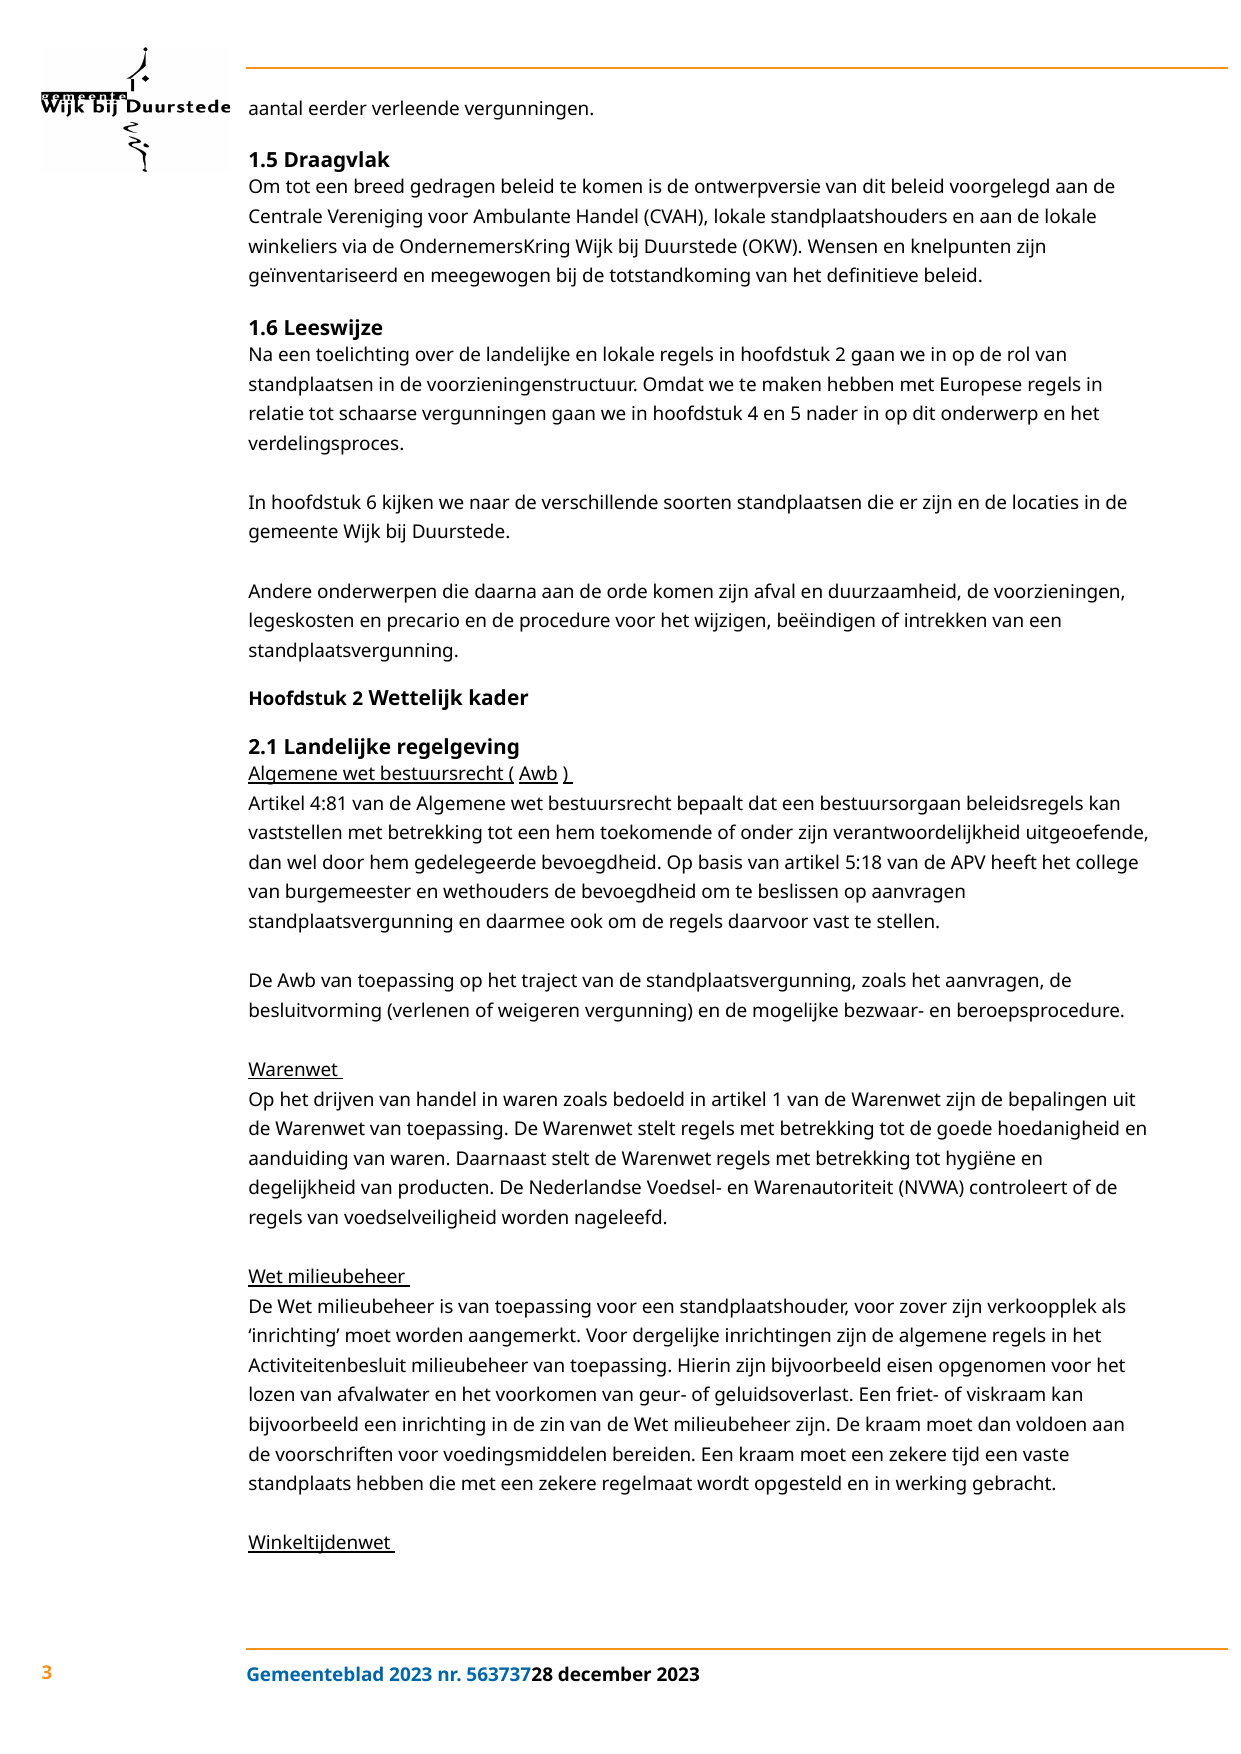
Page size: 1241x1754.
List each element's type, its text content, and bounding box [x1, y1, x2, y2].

text Artikel 4:81 van de Algemene wet bestuursrecht bepaalt dat een bestuursorgaan beleidsregels kan vaststellen met betrekking tot een hem toekomende of onder zijn verantwoordelijkheid uitgeoefende, dan wel door hem gedelegeerde bevoegdheid. Op basis van artikel 5:18 van de APV heeft het college van burgemeester en wethouders de bevoegdheid om te beslissen op aanvragen standplaatsvergunning en daarmee ook om de regels daarvoor vast te stellen. [248, 790, 1152, 934]
text 2.1 Landelijke regelgeving [248, 732, 1152, 760]
text 1.5 Draagvlak [248, 145, 1152, 174]
text 1.6 Leeswijze [248, 313, 1152, 341]
picture [41, 47, 231, 172]
text De Awb van toepassing op het traject van de standplaatsvergunning, zoals het aanvragen, de besluitvorming (verlenen of weigeren vergunning) en de mogelijke bezwaar- en beroepsprocedure. [248, 967, 1152, 1023]
text In hoofdstuk 6 kijken we naar de verschillende soorten standplaatsen die er zijn en de locaties in de gemeente Wijk bij Duurstede. [248, 489, 1152, 544]
text Om tot een breed gedragen beleid te komen is de ontwerpversie van dit beleid voorgelegd aan de Centrale Vereniging voor Ambulante Handel (CVAH), lokale standplaatshouders en aan de lokale winkeliers via de OndernemersKring Wijk bij Duurstede (OKW). Wensen en knelpunten zijn geïnventariseerd en meegewogen bij de totstandkoming van het definitieve beleid. [248, 174, 1152, 288]
text Winkeltijdenwet [248, 1529, 1152, 1555]
text Warenwet [248, 1056, 1152, 1082]
text Op het drijven van handel in waren zoals bedoeld in artikel 1 van de Warenwet zijn de bepalingen uit de Warenwet van toepassing. De Warenwet stelt regels met betrekking tot de goede hoedanigheid en aanduiding van waren. Daarnaast stelt de Warenwet regels met betrekking tot hygiëne en degelijkheid van producten. De Nederlandse Voedsel- en Warenautoriteit (NVWA) controleert of de regels van voedselveiligheid worden nageleefd. [248, 1086, 1152, 1230]
text Algemene wet bestuursrecht ( Awb ) [248, 760, 1152, 786]
text Hoofdstuk 2 Wettelijk kader [248, 683, 1152, 711]
text Andere onderwerpen die daarna aan de orde komen zijn afval en duurzaamheid, de voorzieningen, legeskosten en precario en de procedure voor het wijzigen, beëindigen of intrekken van een standplaatsvergunning. [248, 578, 1152, 663]
text Wet milieubeheer [248, 1263, 1152, 1289]
text Na een toelichting over de landelijke en lokale regels in hoofdstuk 2 gaan we in op de rol van standplaatsen in de voorzieningenstructuur. Omdat we te maken hebben met Europese regels in relatie tot schaarse vergunningen gaan we in hoofdstuk 4 en 5 nader in op dit onderwerp en het verdelingsproces. [248, 341, 1152, 456]
text De Wet milieubeheer is van toepassing voor een standplaatshouder, voor zover zijn verkoopplek als ‘inrichting’ moet worden aangemerkt. Voor dergelijke inrichtingen zijn de algemene regels in het Activiteitenbesluit milieubeheer van toepassing. Hierin zijn bijvoorbeeld eisen opgenomen voor het lozen van afvalwater en het voorkomen van geur- of geluidsoverlast. Een friet- of viskraam kan bijvoorbeeld een inrichting in de zin van de Wet milieubeheer zijn. De kraam moet dan voldoen aan de voorschriften voor voedingsmiddelen bereiden. Een kraam moet een zekere tijd een vaste standplaats hebben die met een zekere regelmaat wordt opgesteld en in werking gebracht. [248, 1293, 1152, 1496]
text aantal eerder verleende vergunningen. [248, 95, 1152, 121]
